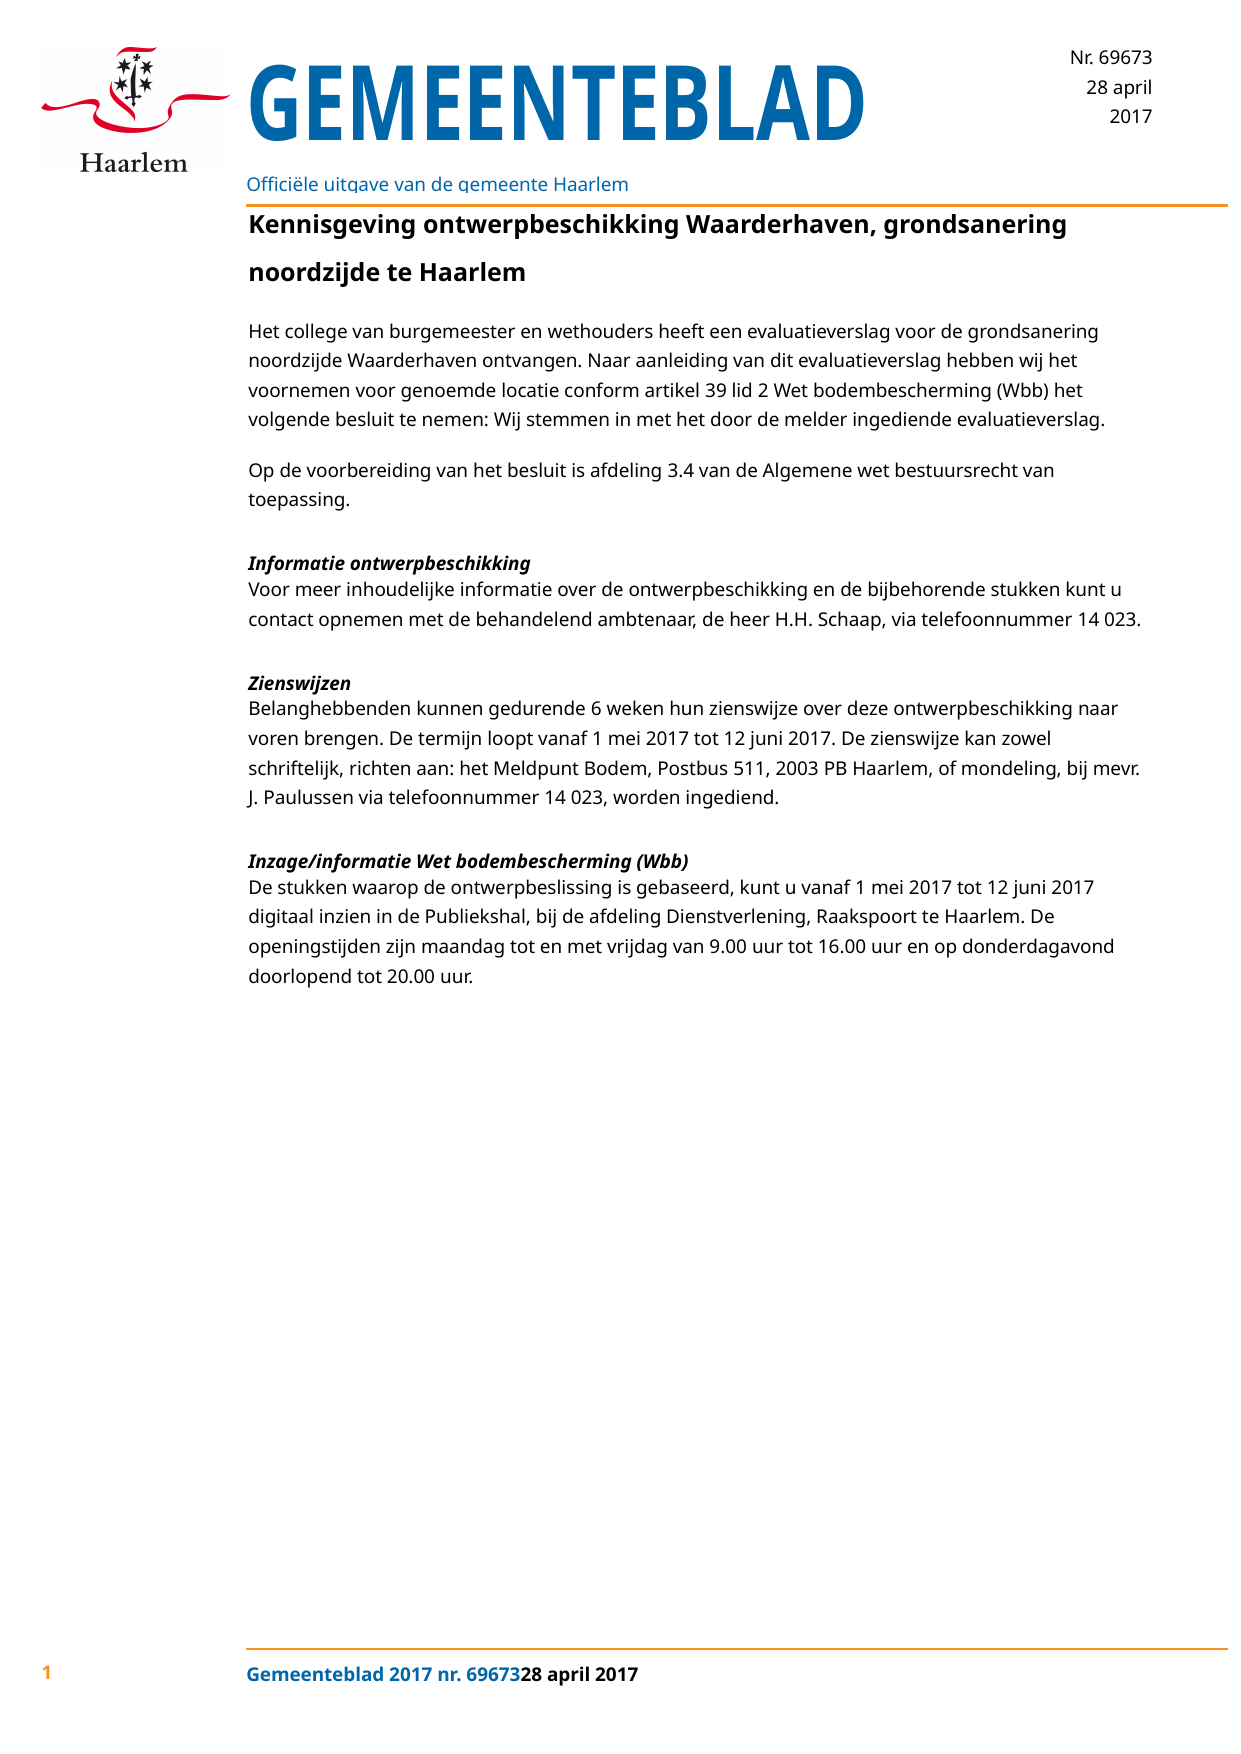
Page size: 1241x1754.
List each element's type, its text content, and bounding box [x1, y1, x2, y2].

text Belanghebbenden kunnen gedurende 6 weken hun zienswijze over deze ontwerpbeschikking naar voren brengen. De termijn loopt vanaf 1 mei 2017 tot 12 juni 2017. De zienswijze kan zowel schriftelijk, richten aan: het Meldpunt Bodem, Postbus 511, 2003 PB Haarlem, of mondeling, bij mevr. J. Paulussen via telefoonnummer 14 023, worden ingediend. [248, 696, 1152, 810]
text Inzage/informatie Wet bodembescherming (Wbb) [248, 848, 1152, 874]
text Het college van burgemeester en wethouders heeft een evaluatieverslag voor de grondsanering noordzijde Waarderhaven ontvangen. Naar aanleiding van dit evaluatieverslag hebben wij het voornemen voor genoemde locatie conform artikel 39 lid 2 Wet bodembescherming (Wbb) het volgende besluit te nemen: Wij stemmen in met het door de melder ingediende evaluatieverslag. [248, 318, 1152, 432]
picture [41, 47, 231, 172]
text De stukken waarop de ontwerpbeslissing is gebaseerd, kunt u vanaf 1 mei 2017 tot 12 juni 2017 digitaal inzien in de Publiekshal, bij de afdeling Dienstverlening, Raakspoort te Haarlem. De openingstijden zijn maandag tot en met vrijdag van 9.00 uur tot 16.00 uur en op donderdagavond doorlopend tot 20.00 uur. [248, 874, 1152, 988]
text Op de voorbereiding van het besluit is afdeling 3.4 van de Algemene wet bestuursrecht van toepassing. [248, 457, 1152, 512]
text Zienswijzen [248, 670, 1152, 696]
text Kennisgeving ontwerpbeschikking Waarderhaven, grondsanering noordzijde te Haarlem [248, 207, 1152, 288]
text Voor meer inhoudelijke informatie over de ontwerpbeschikking en de bijbehorende stukken kunt u contact opnemen met de behandelend ambtenaar, de heer H.H. Schaap, via telefoonnummer 14 023. [248, 576, 1152, 632]
text Informatie ontwerpbeschikking [248, 551, 1152, 576]
